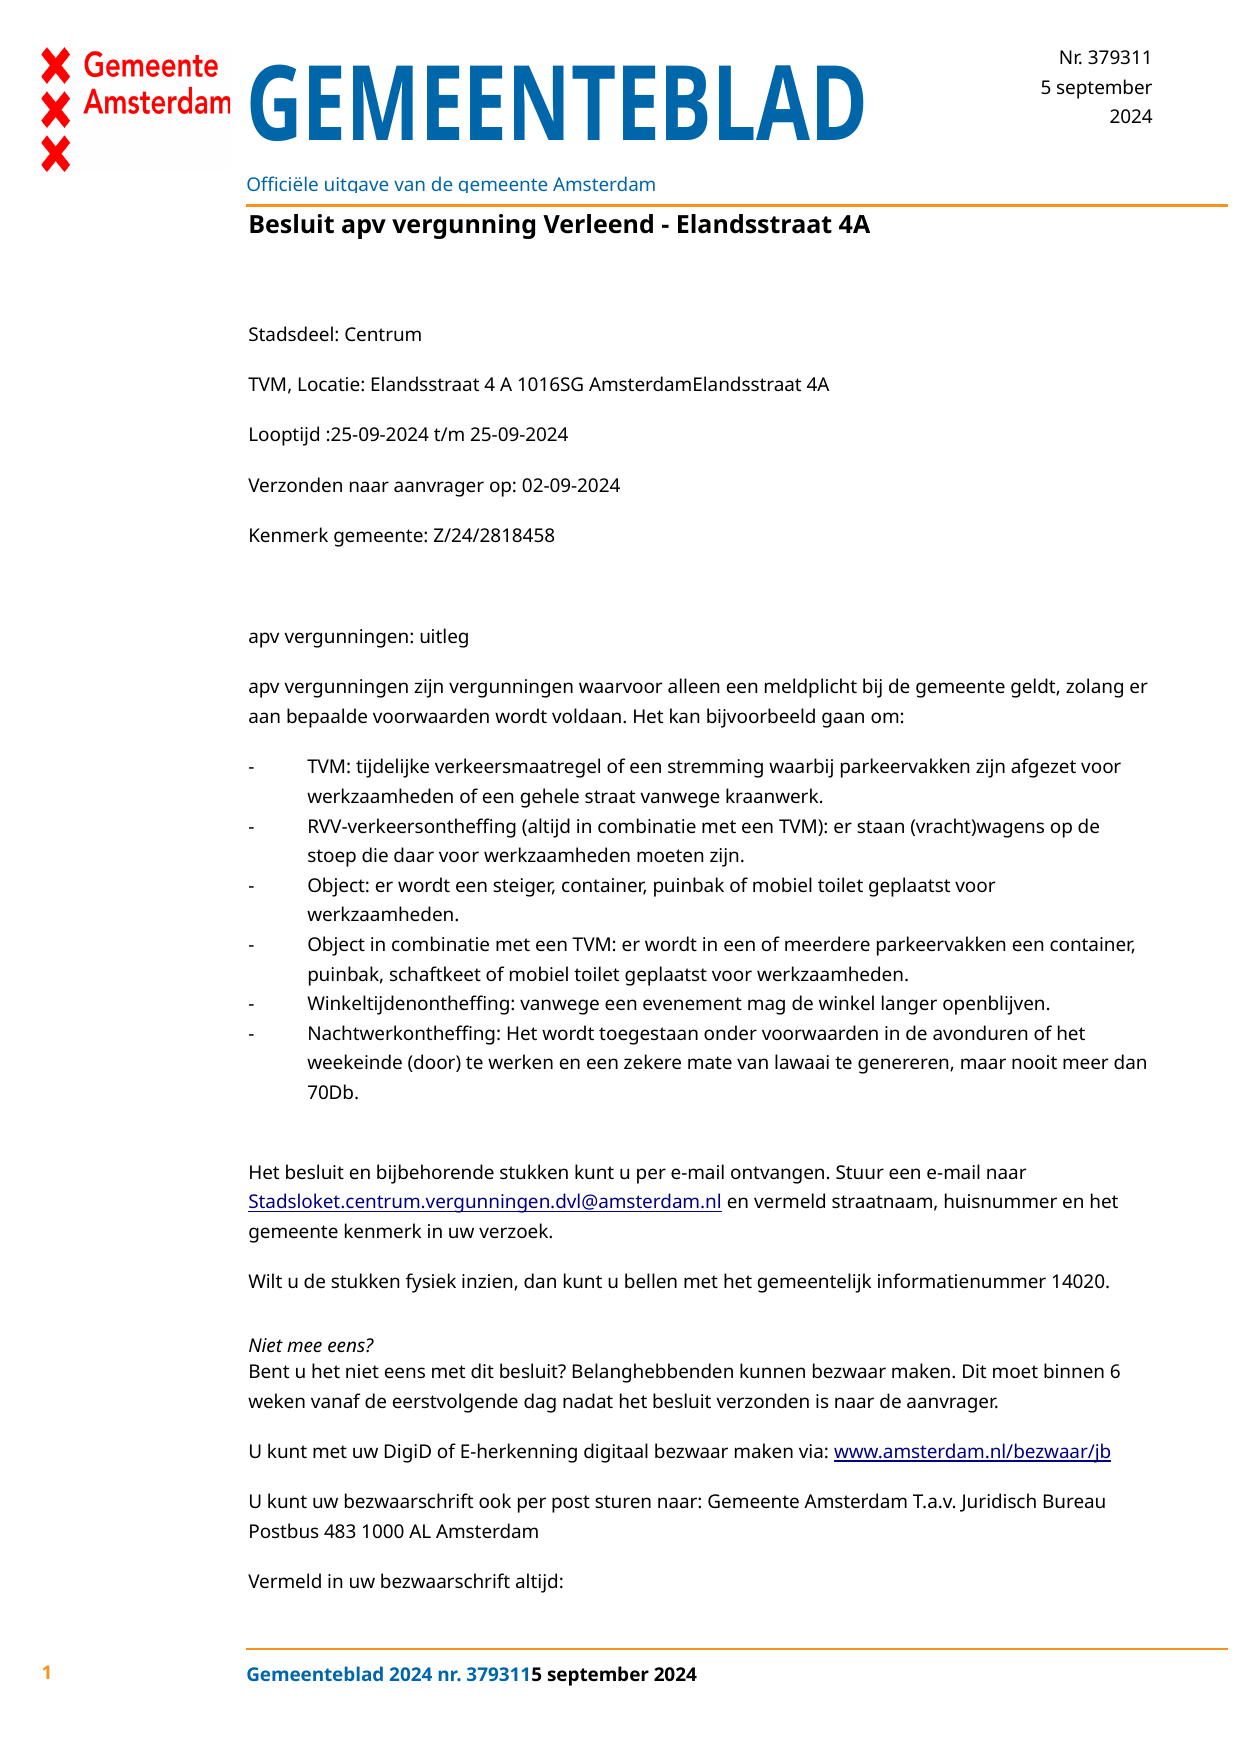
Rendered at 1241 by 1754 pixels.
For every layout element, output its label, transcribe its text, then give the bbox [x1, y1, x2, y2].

picture [41, 47, 231, 172]
list Nachtwerkontheffing: Het wordt toegestaan onder voorwaarden in de avonduren of het weekeinde (door) te werken en een zekere mate van lawaai te genereren, maar nooit meer dan 70Db. [248, 1020, 1152, 1105]
text Bent u het niet eens met dit besluit? Belanghebbenden kunnen bezwaar maken. Dit moet binnen 6 weken vanaf de eerstvolgende dag nadat het besluit verzonden is naar de aanvrager. [248, 1358, 1152, 1414]
text U kunt met uw DigiD of E-herkenning digitaal bezwaar maken via: www.amsterdam.nl/bezwaar/jb [248, 1438, 1152, 1464]
text Niet mee eens? [248, 1333, 1152, 1358]
text TVM, Locatie: Elandsstraat 4 A 1016SG AmsterdamElandsstraat 4A [248, 371, 1152, 397]
text Looptijd :25-09-2024 t/m 25-09-2024 [248, 422, 1152, 447]
text Het besluit en bijbehorende stukken kunt u per e-mail ontvangen. Stuur een e-mail naar Stadsloket.centrum.vergunningen.dvl@amsterdam.nl en vermeld straatnaam, huisnummer en het gemeente kenmerk in uw verzoek. [248, 1159, 1152, 1244]
text Kenmerk gemeente: Z/24/2818458 [248, 522, 1152, 548]
text U kunt uw bezwaarschrift ook per post sturen naar: Gemeente Amsterdam T.a.v. Juridisch Bureau Postbus 483 1000 AL Amsterdam [248, 1489, 1152, 1544]
text Verzonden naar aanvrager op: 02-09-2024 [248, 472, 1152, 498]
list RVV-verkeersontheffing (altijd in combinatie met een TVM): er staan (vracht)wagens op de stoep die daar voor werkzaamheden moeten zijn. [248, 813, 1152, 868]
list TVM: tijdelijke verkeersmaatregel of een stremming waarbij parkeervakken zijn afgezet voor werkzaamheden of een gehele straat vanwege kraanwerk. [248, 754, 1152, 809]
text Besluit apv vergunning Verleend - Elandsstraat 4A [248, 207, 1152, 241]
list Object in combinatie met een TVM: er wordt in een of meerdere parkeervakken een container, puinbak, schaftkeet of mobiel toilet geplaatst voor werkzaamheden. [248, 931, 1152, 986]
text apv vergunningen zijn vergunningen waarvoor alleen een meldplicht bij de gemeente geldt, zolang er aan bepaalde voorwaarden wordt voldaan. Het kan bijvoorbeeld gaan om: [248, 674, 1152, 729]
text Wilt u de stukken fysiek inzien, dan kunt u bellen met het gemeentelijk informatienummer 14020. [248, 1269, 1152, 1294]
text apv vergunningen: uitleg [248, 623, 1152, 649]
list Object: er wordt een steiger, container, puinbak of mobiel toilet geplaatst voor werkzaamheden. [248, 872, 1152, 927]
text Vermeld in uw bezwaarschrift altijd: [248, 1569, 1152, 1594]
list Winkeltijdenontheffing: vanwege een evenement mag de winkel langer openblijven. [248, 990, 1152, 1016]
text Stadsdeel: Centrum [248, 321, 1152, 346]
